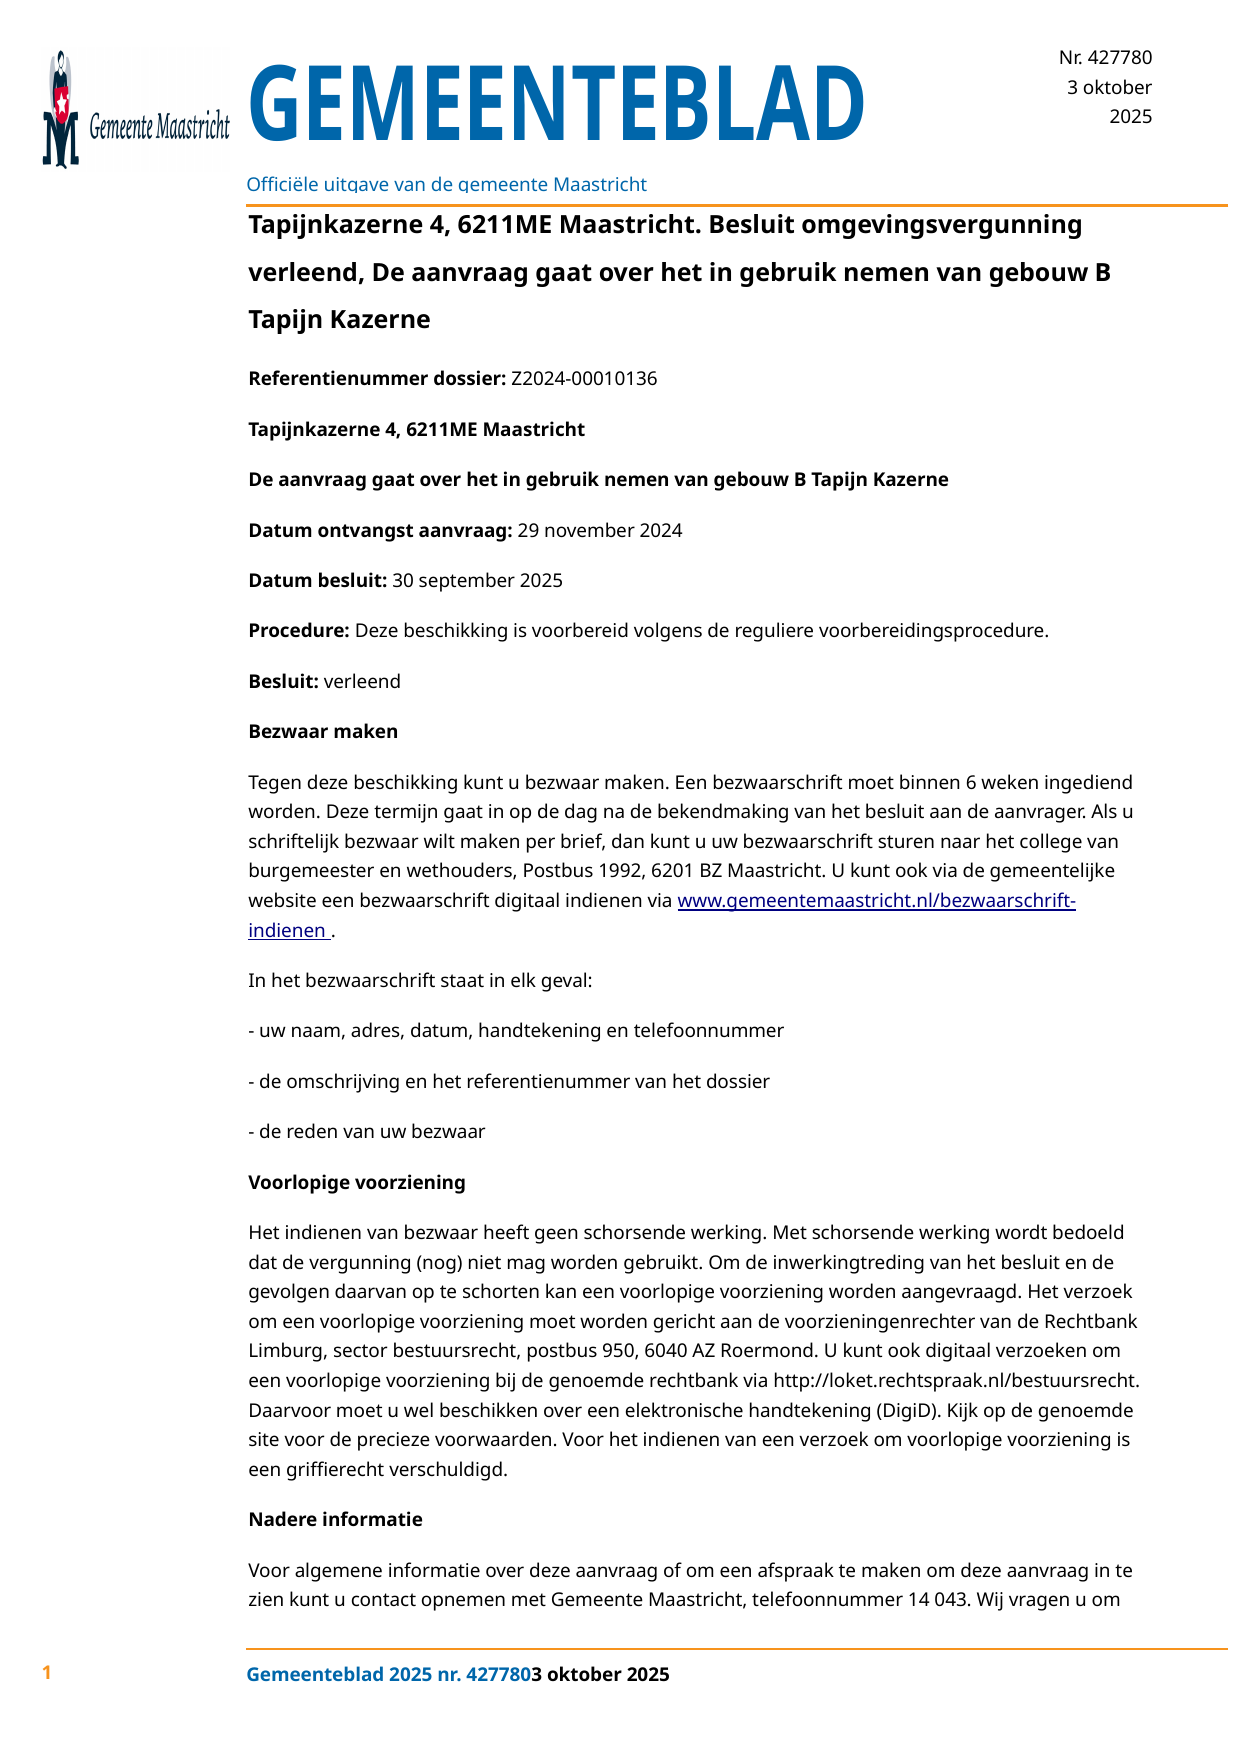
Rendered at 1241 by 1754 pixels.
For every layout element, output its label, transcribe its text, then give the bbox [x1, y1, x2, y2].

text Het indienen van bezwaar heeft geen schorsende werking. Met schorsende werking wordt bedoeld dat de vergunning (nog) niet mag worden gebruikt. Om de inwerkingtreding van het besluit en de gevolgen daarvan op te schorten kan een voorlopige voorziening worden aangevraagd. Het verzoek om een voorlopige voorziening moet worden gericht aan de voorzieningenrechter van de Rechtbank Limburg, sector bestuursrecht, postbus 950, 6040 AZ Roermond. U kunt ook digitaal verzoeken om een voorlopige voorziening bij de genoemde rechtbank via http://loket.rechtspraak.nl/bestuursrecht. Daarvoor moet u wel beschikken over een elektronische handtekening (DigiD). Kijk op de genoemde site voor de precieze voorwaarden. Voor het indienen van een verzoek om voorlopige voorziening is een griffierecht verschuldigd. [248, 1219, 1152, 1482]
text - de omschrijving en het referentienummer van het dossier [248, 1068, 1152, 1094]
text Nadere informatie [248, 1506, 1152, 1532]
text In het bezwaarschrift staat in elk geval: [248, 967, 1152, 993]
picture [41, 47, 231, 172]
text Tapijnkazerne 4, 6211ME Maastricht [248, 416, 1152, 442]
text Besluit: verleend [248, 668, 1152, 694]
text Bezwaar maken [248, 718, 1152, 744]
text Datum ontvangst aanvraag: 29 november 2024 [248, 517, 1152, 542]
text Voorlopige voorziening [248, 1169, 1152, 1194]
text Tegen deze beschikking kunt u bezwaar maken. Een bezwaarschrift moet binnen 6 weken ingediend worden. Deze termijn gaat in op de dag na de bekendmaking van het besluit aan de aanvrager. Als u schriftelijk bezwaar wilt maken per brief, dan kunt u uw bezwaarschrift sturen naar het college van burgemeester en wethouders, Postbus 1992, 6201 BZ Maastricht. U kunt ook via de gemeentelijke website een bezwaarschrift digitaal indienen via www.gemeentemaastricht.nl/bezwaarschrift-indienen . [248, 769, 1152, 942]
text Procedure: Deze beschikking is voorbereid volgens de reguliere voorbereidingsprocedure. [248, 618, 1152, 643]
text Tapijnkazerne 4, 6211ME Maastricht. Besluit omgevingsvergunning verleend, De aanvraag gaat over het in gebruik nemen van gebouw B Tapijn Kazerne [248, 207, 1152, 336]
text Datum besluit: 30 september 2025 [248, 567, 1152, 593]
text Referentienummer dossier: Z2024-00010136 [248, 366, 1152, 391]
text - uw naam, adres, datum, handtekening en telefoonnummer [248, 1018, 1152, 1043]
text De aanvraag gaat over het in gebruik nemen van gebouw B Tapijn Kazerne [248, 466, 1152, 492]
text Voor algemene informatie over deze aanvraag of om een afspraak te maken om deze aanvraag in te zien kunt u contact opnemen met Gemeente Maastricht, telefoonnummer 14 043. Wij vragen u om [248, 1557, 1152, 1612]
text - de reden van uw bezwaar [248, 1118, 1152, 1144]
